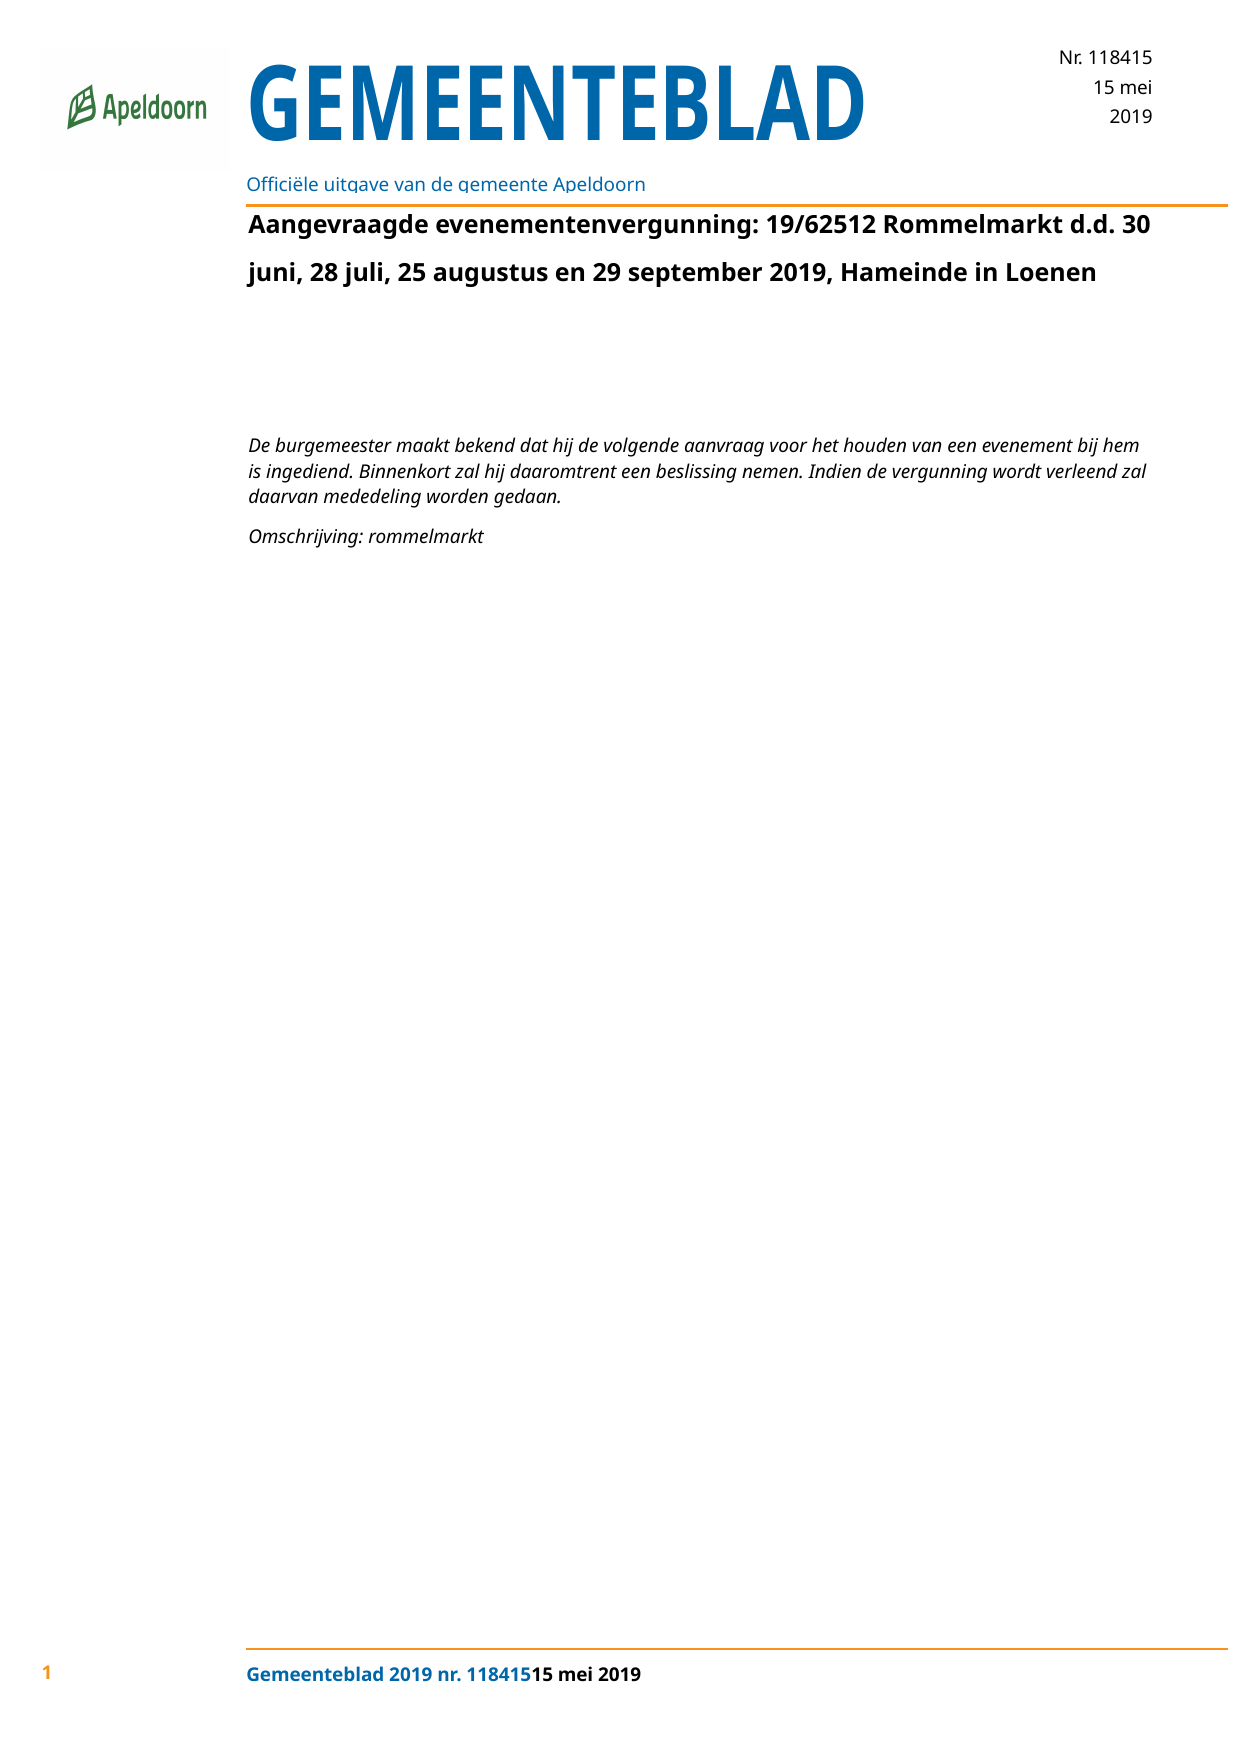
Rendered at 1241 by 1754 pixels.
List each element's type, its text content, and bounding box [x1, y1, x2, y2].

picture [41, 47, 231, 172]
text Omschrijving: rommelmarkt [248, 523, 1152, 549]
text De burgemeester maakt bekend dat hij de volgende aanvraag voor het houden van een evenement bij hem is ingediend. Binnenkort zal hij daaromtrent een beslissing nemen. Indien de vergunning wordt verleend zal daarvan mededeling worden gedaan. [248, 432, 1152, 509]
text Aangevraagde evenementenvergunning: 19/62512 Rommelmarkt d.d. 30 juni, 28 juli, 25 augustus en 29 september 2019, Hameinde in Loenen [248, 207, 1152, 288]
